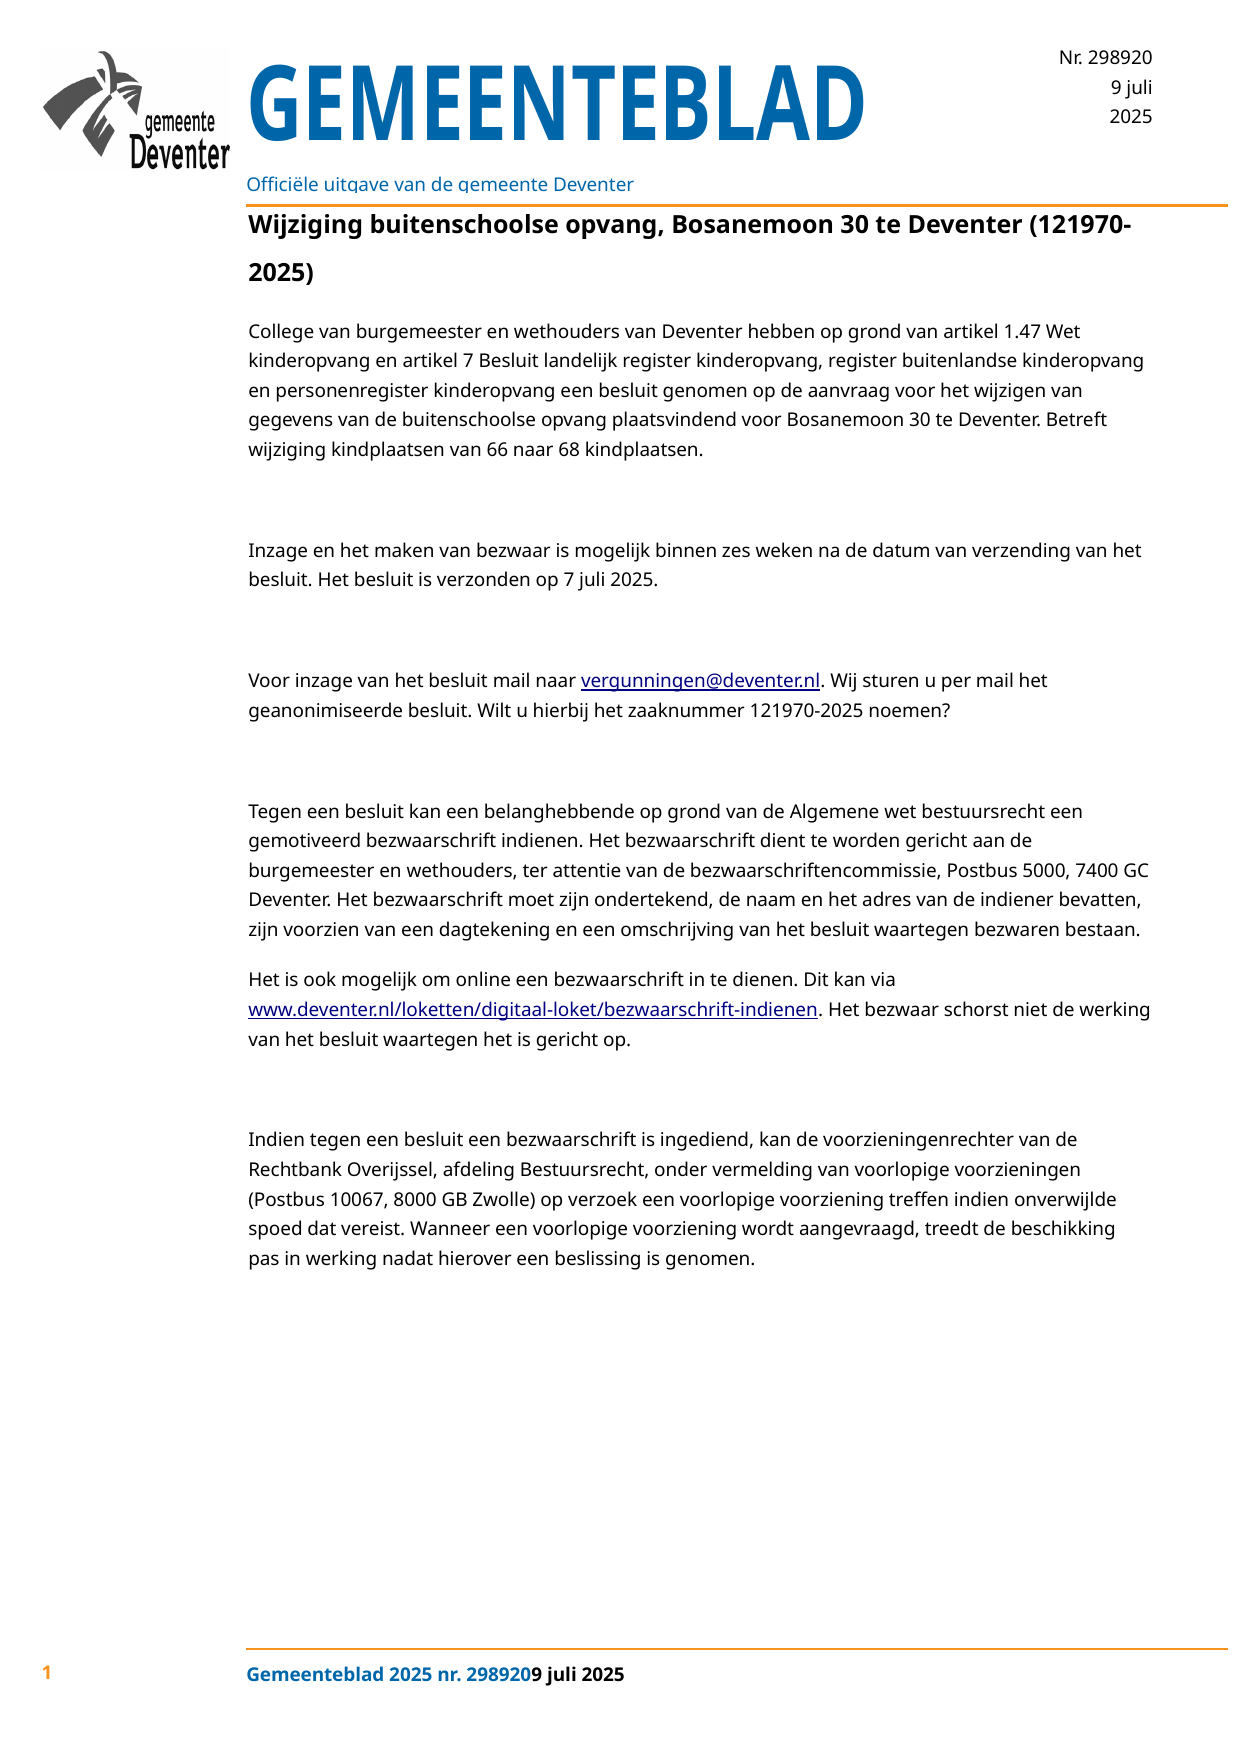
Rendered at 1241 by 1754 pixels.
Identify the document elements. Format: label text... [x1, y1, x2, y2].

text Inzage en het maken van bezwaar is mogelijk binnen zes weken na de datum van verzending van het besluit. Het besluit is verzonden op 7 juli 2025. [248, 537, 1152, 592]
picture [41, 47, 231, 172]
text Het is ook mogelijk om online een bezwaarschrift in te dienen. Dit kan via www.deventer.nl/loketten/digitaal-loket/bezwaarschrift-indienen. Het bezwaar schorst niet de werking van het besluit waartegen het is gericht op. [248, 967, 1152, 1052]
text College van burgemeester en wethouders van Deventer hebben op grond van artikel 1.47 Wet kinderopvang en artikel 7 Besluit landelijk register kinderopvang, register buitenlandse kinderopvang en personenregister kinderopvang een besluit genomen op de aanvraag voor het wijzigen van gegevens van de buitenschoolse opvang plaatsvindend voor Bosanemoon 30 te Deventer. Betreft wijziging kindplaatsen van 66 naar 68 kindplaatsen. [248, 318, 1152, 462]
text Wijziging buitenschoolse opvang, Bosanemoon 30 te Deventer (121970-2025) [248, 207, 1152, 288]
text Indien tegen een besluit een bezwaarschrift is ingediend, kan de voorzieningenrechter van de Rechtbank Overijssel, afdeling Bestuursrecht, onder vermelding van voorlopige voorzieningen (Postbus 10067, 8000 GB Zwolle) op verzoek een voorlopige voorziening treffen indien onverwijlde spoed dat vereist. Wanneer een voorlopige voorziening wordt aangevraagd, treedt de beschikking pas in werking nadat hierover een beslissing is genomen. [248, 1127, 1152, 1271]
text Voor inzage van het besluit mail naar vergunningen@deventer.nl. Wij sturen u per mail het geanonimiseerde besluit. Wilt u hierbij het zaaknummer 121970-2025 noemen? [248, 667, 1152, 723]
text Tegen een besluit kan een belanghebbende op grond van de Algemene wet bestuursrecht een gemotiveerd bezwaarschrift indienen. Het bezwaarschrift dient te worden gericht aan de burgemeester en wethouders, ter attentie van de bezwaarschriftencommissie, Postbus 5000, 7400 GC Deventer. Het bezwaarschrift moet zijn ondertekend, de naam en het adres van de indiener bevatten, zijn voorzien van een dagtekening en een omschrijving van het besluit waartegen bezwaren bestaan. [248, 798, 1152, 942]
